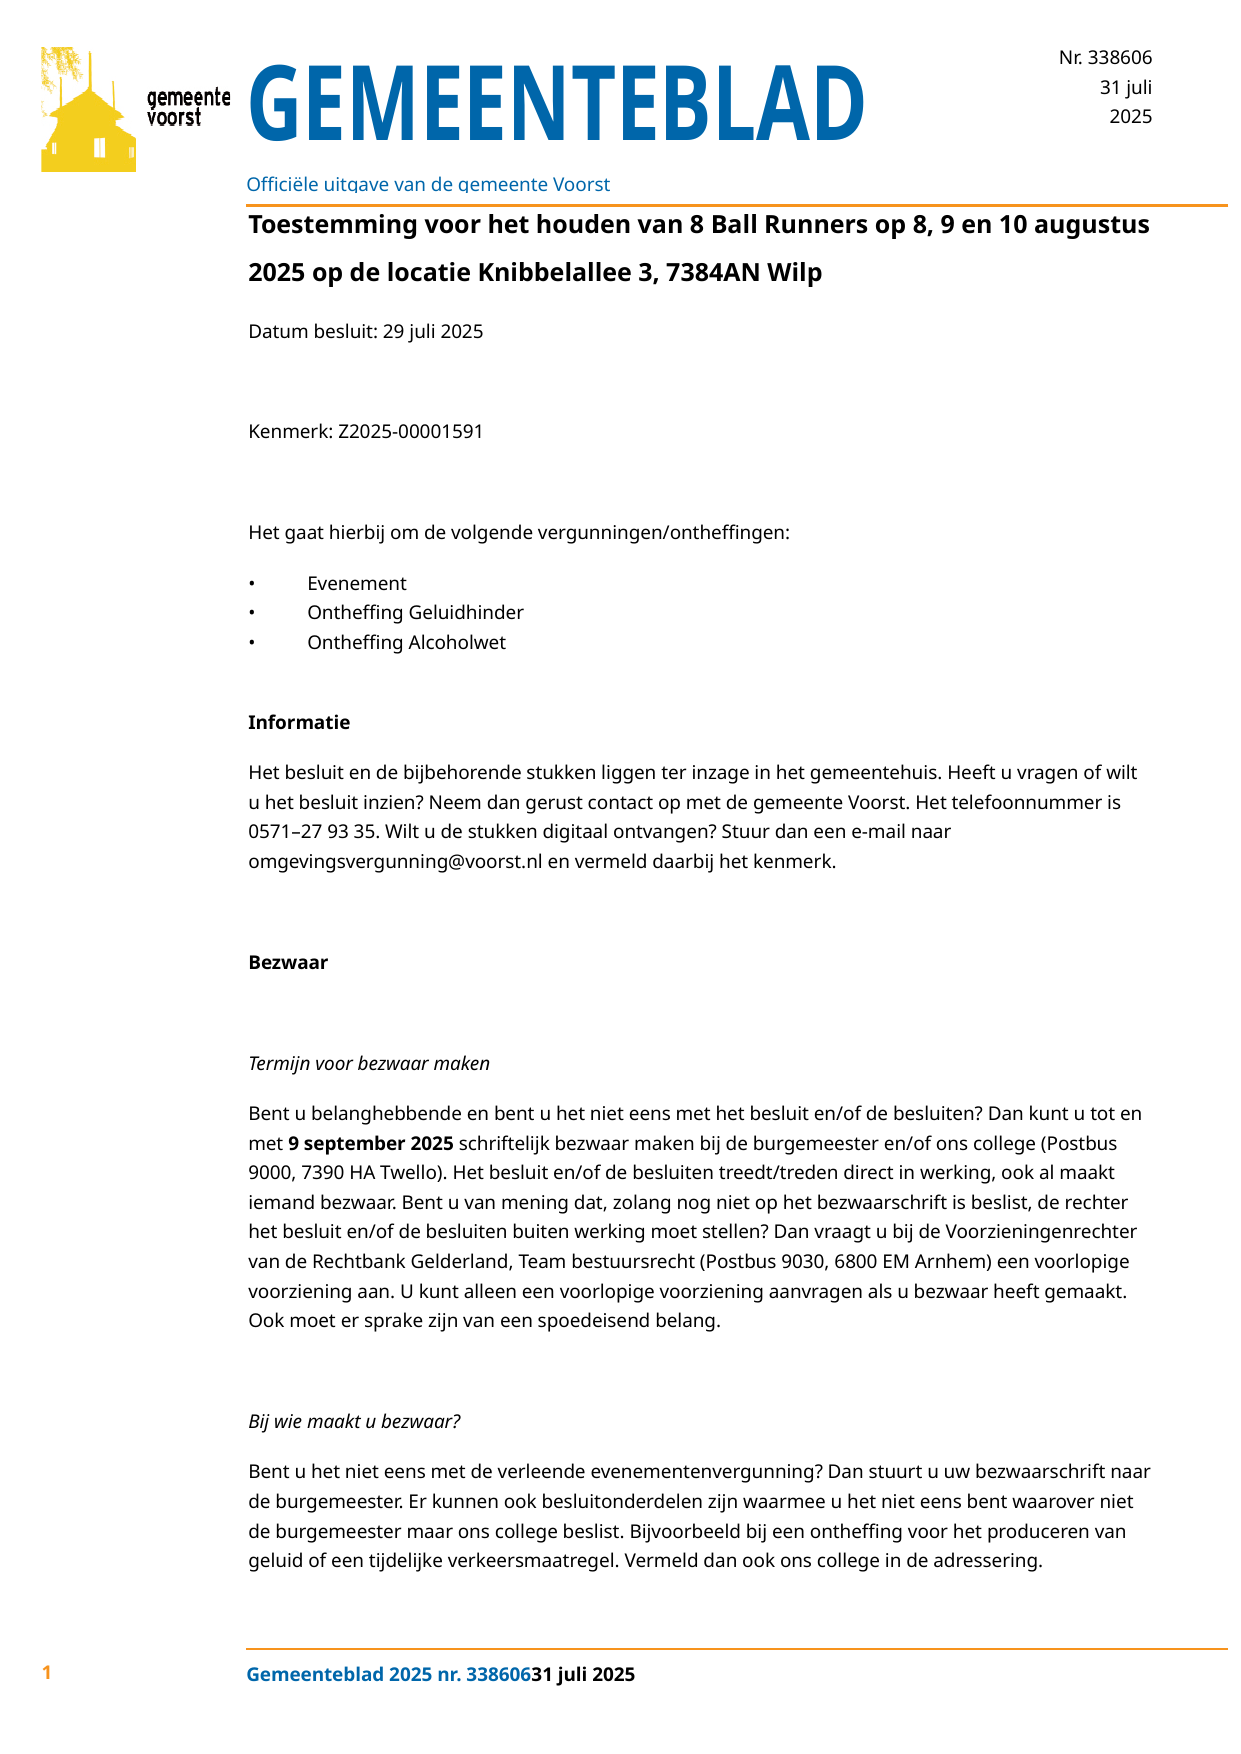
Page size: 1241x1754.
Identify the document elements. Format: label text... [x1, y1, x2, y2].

text Termijn voor bezwaar maken [248, 1050, 1152, 1076]
list Ontheffing Geluidhinder [248, 599, 1152, 625]
text Het gaat hierbij om de volgende vergunningen/ontheffingen: [248, 519, 1152, 545]
text Informatie [248, 709, 1152, 735]
text Bent u belanghebbende en bent u het niet eens met het besluit en/of de besluiten? Dan kunt u tot en met 9 september 2025 schriftelijk bezwaar maken bij de burgemeester en/of ons college (Postbus 9000, 7390 HA Twello). Het besluit en/of de besluiten treedt/treden direct in werking, ook al maakt iemand bezwaar. Bent u van mening dat, zolang nog niet op het bezwaarschrift is beslist, de rechter het besluit en/of de besluiten buiten werking moet stellen? Dan vraagt u bij de Voorzieningenrechter van de Rechtbank Gelderland, Team bestuursrecht (Postbus 9030, 6800 EM Arnhem) een voorlopige voorziening aan. U kunt alleen een voorlopige voorziening aanvragen als u bezwaar heeft gemaakt. Ook moet er sprake zijn van een spoedeisend belang. [248, 1100, 1152, 1333]
text Bij wie maakt u bezwaar? [248, 1408, 1152, 1434]
text Bent u het niet eens met de verleende evenementenvergunning? Dan stuurt u uw bezwaarschrift naar de burgemeester. Er kunnen ook besluitonderdelen zijn waarmee u het niet eens bent waarover niet de burgemeester maar ons college beslist. Bijvoorbeeld bij een ontheffing voor het produceren van geluid of een tijdelijke verkeersmaatregel. Vermeld dan ook ons college in de adressering. [248, 1459, 1152, 1573]
text Bezwaar [248, 949, 1152, 975]
text Toestemming voor het houden van 8 Ball Runners op 8, 9 en 10 augustus 2025 op de locatie Knibbelallee 3, 7384AN Wilp [248, 207, 1152, 288]
list Evenement [248, 570, 1152, 596]
list Ontheffing Alcoholwet [248, 629, 1152, 655]
picture [41, 47, 231, 172]
text Het besluit en de bijbehorende stukken liggen ter inzage in het gemeentehuis. Heeft u vragen of wilt u het besluit inzien? Neem dan gerust contact op met de gemeente Voorst. Het telefoonnummer is 0571–27 93 35. Wilt u de stukken digitaal ontvangen? Stuur dan een e-mail naar omgevingsvergunning@voorst.nl en vermeld daarbij het kenmerk. [248, 759, 1152, 874]
text Kenmerk: Z2025-00001591 [248, 419, 1152, 444]
text Datum besluit: 29 juli 2025 [248, 318, 1152, 344]
